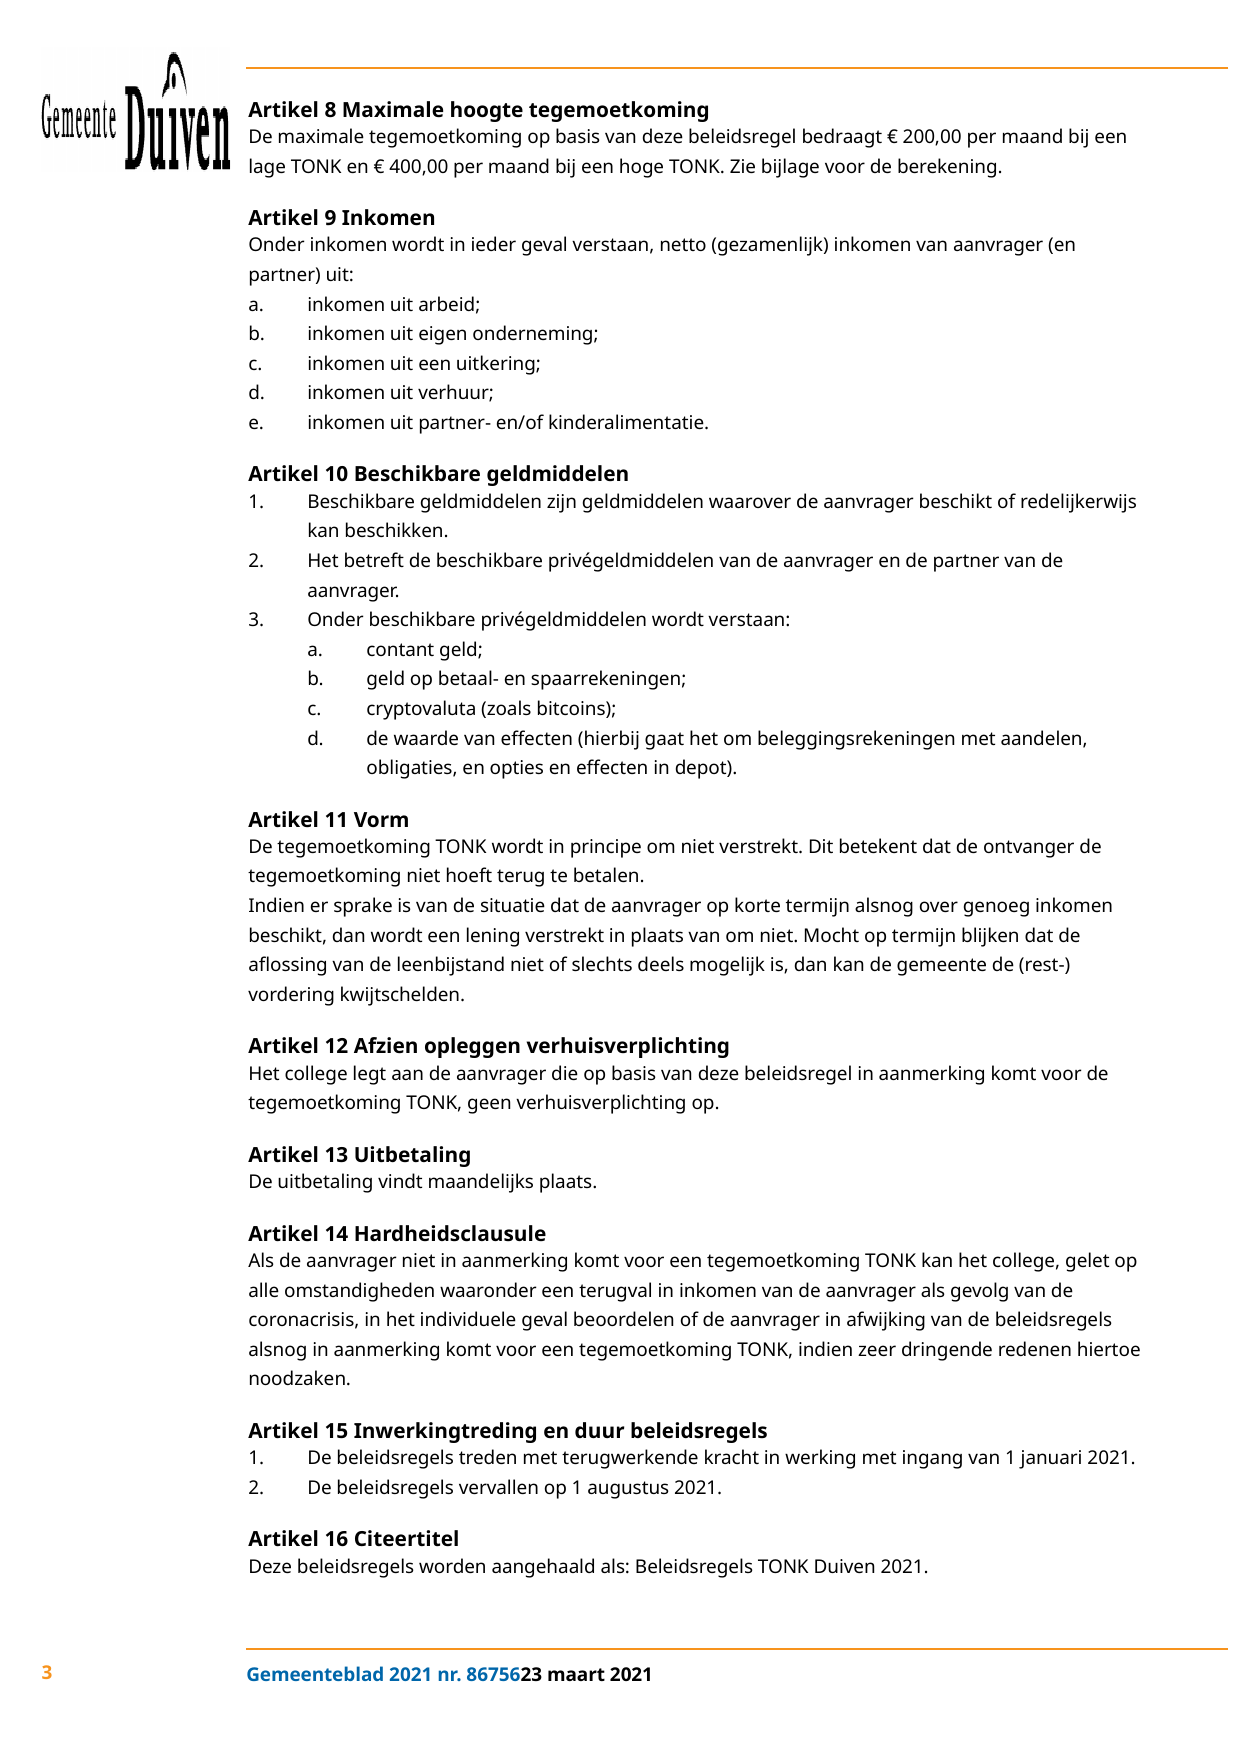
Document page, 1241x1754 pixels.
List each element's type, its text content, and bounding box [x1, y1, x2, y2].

list inkomen uit verhuur; [248, 379, 1152, 405]
list De beleidsregels treden met terugwerkende kracht in werking met ingang van 1 januari 2021. [248, 1444, 1152, 1470]
text Artikel 10 Beschikbare geldmiddelen [248, 459, 1152, 488]
text Als de aanvrager niet in aanmerking komt voor een tegemoetkoming TONK kan het college, gelet op alle omstandigheden waaronder een terugval in inkomen van de aanvrager als gevolg van de coronacrisis, in het individuele geval beoordelen of de aanvrager in afwijking van de beleidsregels alsnog in aanmerking komt voor een tegemoetkoming TONK, indien zeer dringende redenen hiertoe noodzaken. [248, 1247, 1152, 1391]
text Onder inkomen wordt in ieder geval verstaan, netto (gezamenlijk) inkomen van aanvrager (en partner) uit: [248, 232, 1152, 287]
text Artikel 16 Citeertitel [248, 1524, 1152, 1553]
text De tegemoetkoming TONK wordt in principe om niet verstrekt. Dit betekent dat de ontvanger de tegemoetkoming niet hoeft terug te betalen. [248, 833, 1152, 888]
text Artikel 13 Uitbetaling [248, 1140, 1152, 1168]
list inkomen uit arbeid; [248, 291, 1152, 317]
text De maximale tegemoetkoming op basis van deze beleidsregel bedraagt € 200,00 per maand bij een lage TONK en € 400,00 per maand bij een hoge TONK. Zie bijlage voor de berekening. [248, 123, 1152, 178]
text Artikel 12 Afzien opleggen verhuisverplichting [248, 1031, 1152, 1060]
list geld op betaal- en spaarrekeningen; [307, 666, 1152, 691]
list inkomen uit eigen onderneming; [248, 320, 1152, 346]
text Het college legt aan de aanvrager die op basis van deze beleidsregel in aanmerking komt voor de tegemoetkoming TONK, geen verhuisverplichting op. [248, 1060, 1152, 1115]
text Artikel 8 Maximale hoogte tegemoetkoming [248, 95, 1152, 123]
list contant geld; [307, 636, 1152, 662]
list Onder beschikbare privégeldmiddelen wordt verstaan: [248, 606, 1152, 632]
list de waarde van effecten (hierbij gaat het om beleggingsrekeningen met aandelen, obligaties, en opties en effecten in depot). [307, 725, 1152, 780]
text Artikel 11 Vorm [248, 805, 1152, 833]
list inkomen uit partner- en/of kinderalimentatie. [248, 409, 1152, 435]
list inkomen uit een uitkering; [248, 350, 1152, 376]
text Artikel 14 Hardheidsclausule [248, 1219, 1152, 1247]
text Artikel 9 Inkomen [248, 203, 1152, 232]
text Indien er sprake is van de situatie dat de aanvrager op korte termijn alsnog over genoeg inkomen beschikt, dan wordt een lening verstrekt in plaats van om niet. Mocht op termijn blijken dat de aflossing van de leenbijstand niet of slechts deels mogelijk is, dan kan de gemeente de (rest-) vordering kwijtschelden. [248, 892, 1152, 1007]
picture [41, 47, 231, 172]
text Deze beleidsregels worden aangehaald als: Beleidsregels TONK Duiven 2021. [248, 1553, 1152, 1578]
text Artikel 15 Inwerkingtreding en duur beleidsregels [248, 1416, 1152, 1444]
list cryptovaluta (zoals bitcoins); [307, 695, 1152, 721]
list Beschikbare geldmiddelen zijn geldmiddelen waarover de aanvrager beschikt of redelijkerwijs kan beschikken. [248, 488, 1152, 543]
list De beleidsregels vervallen op 1 augustus 2021. [248, 1474, 1152, 1500]
text De uitbetaling vindt maandelijks plaats. [248, 1168, 1152, 1194]
list Het betreft de beschikbare privégeldmiddelen van de aanvrager en de partner van de aanvrager. [248, 547, 1152, 602]
